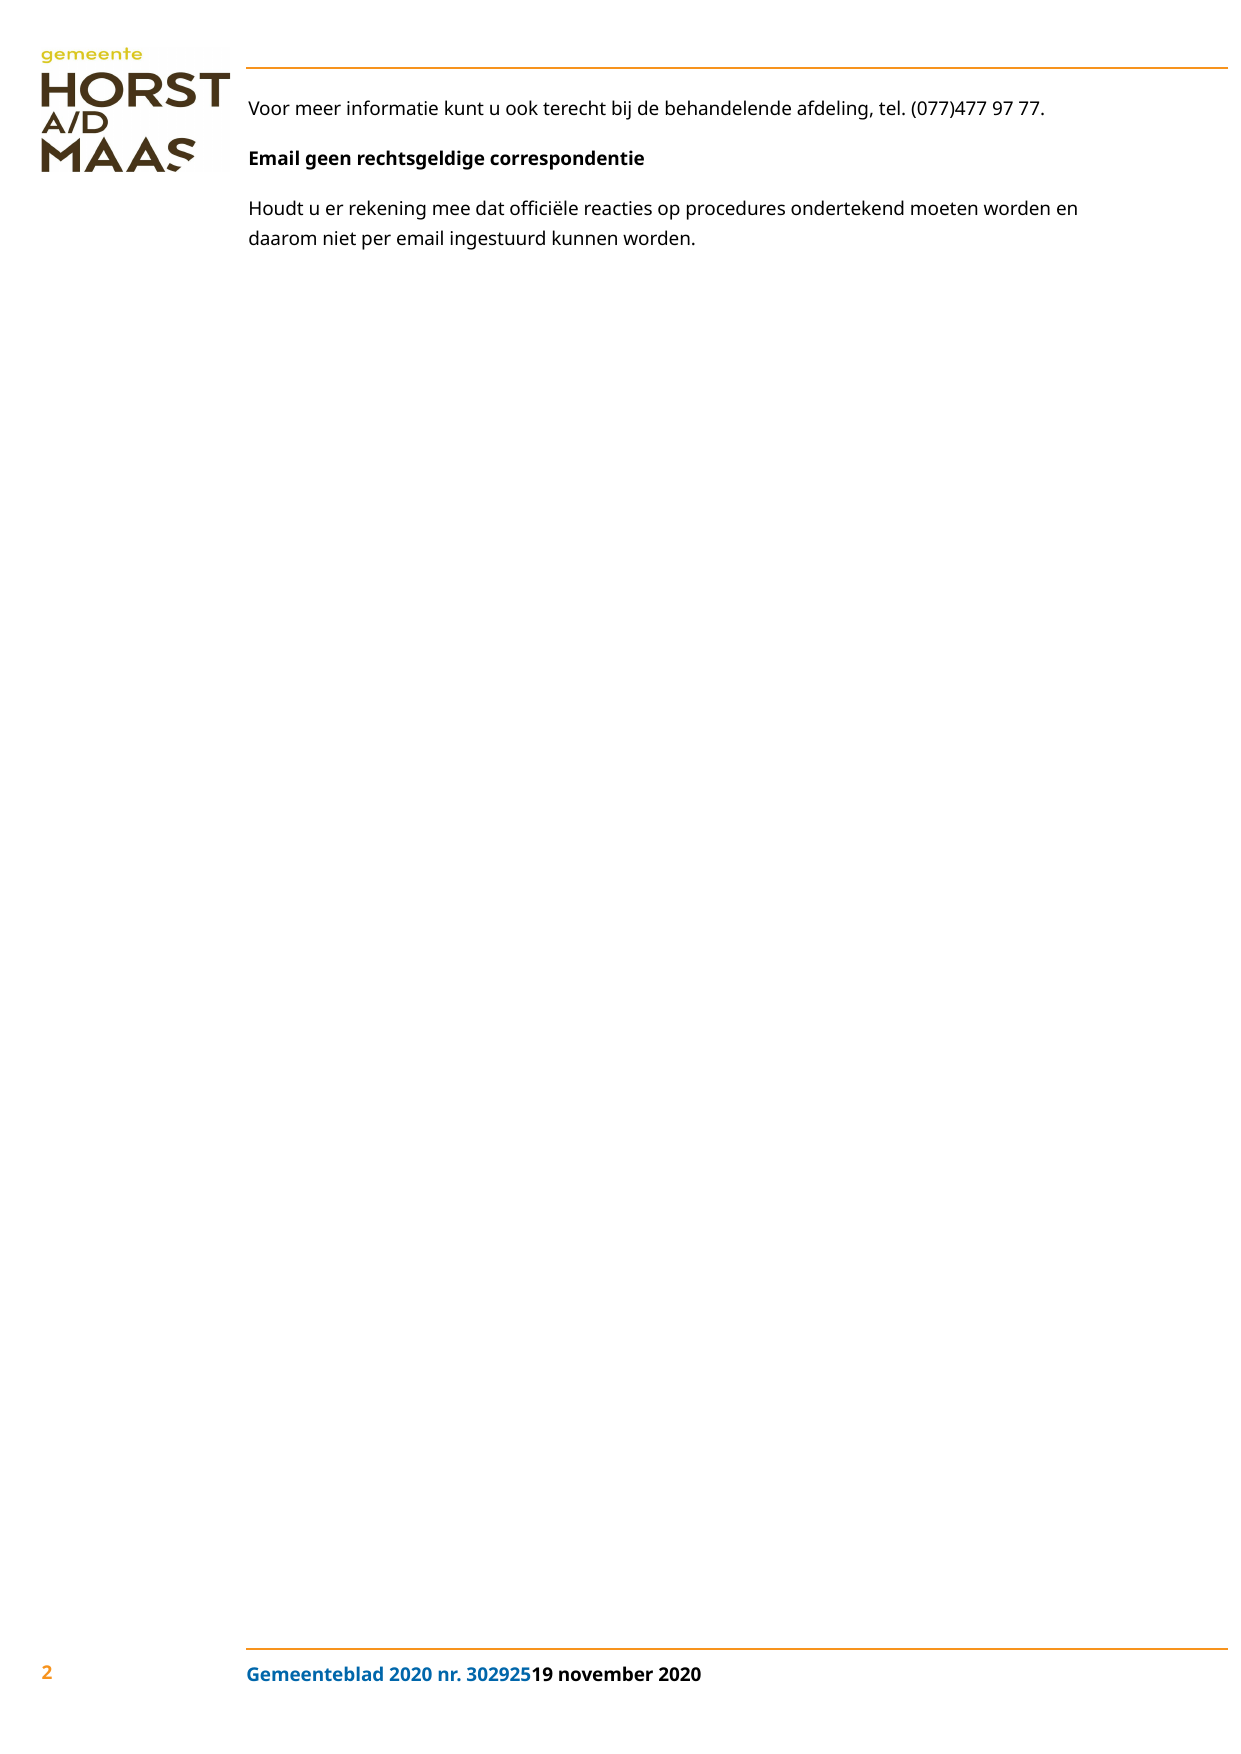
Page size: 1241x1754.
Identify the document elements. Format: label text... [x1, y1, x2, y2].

text Email geen rechtsgeldige correspondentie [248, 145, 1152, 171]
text Houdt u er rekening mee dat officiële reacties op procedures ondertekend moeten worden en daarom niet per email ingestuurd kunnen worden. [248, 196, 1152, 251]
text Voor meer informatie kunt u ook terecht bij de behandelende afdeling, tel. (077)477 97 77. [248, 95, 1152, 121]
picture [41, 47, 231, 172]
